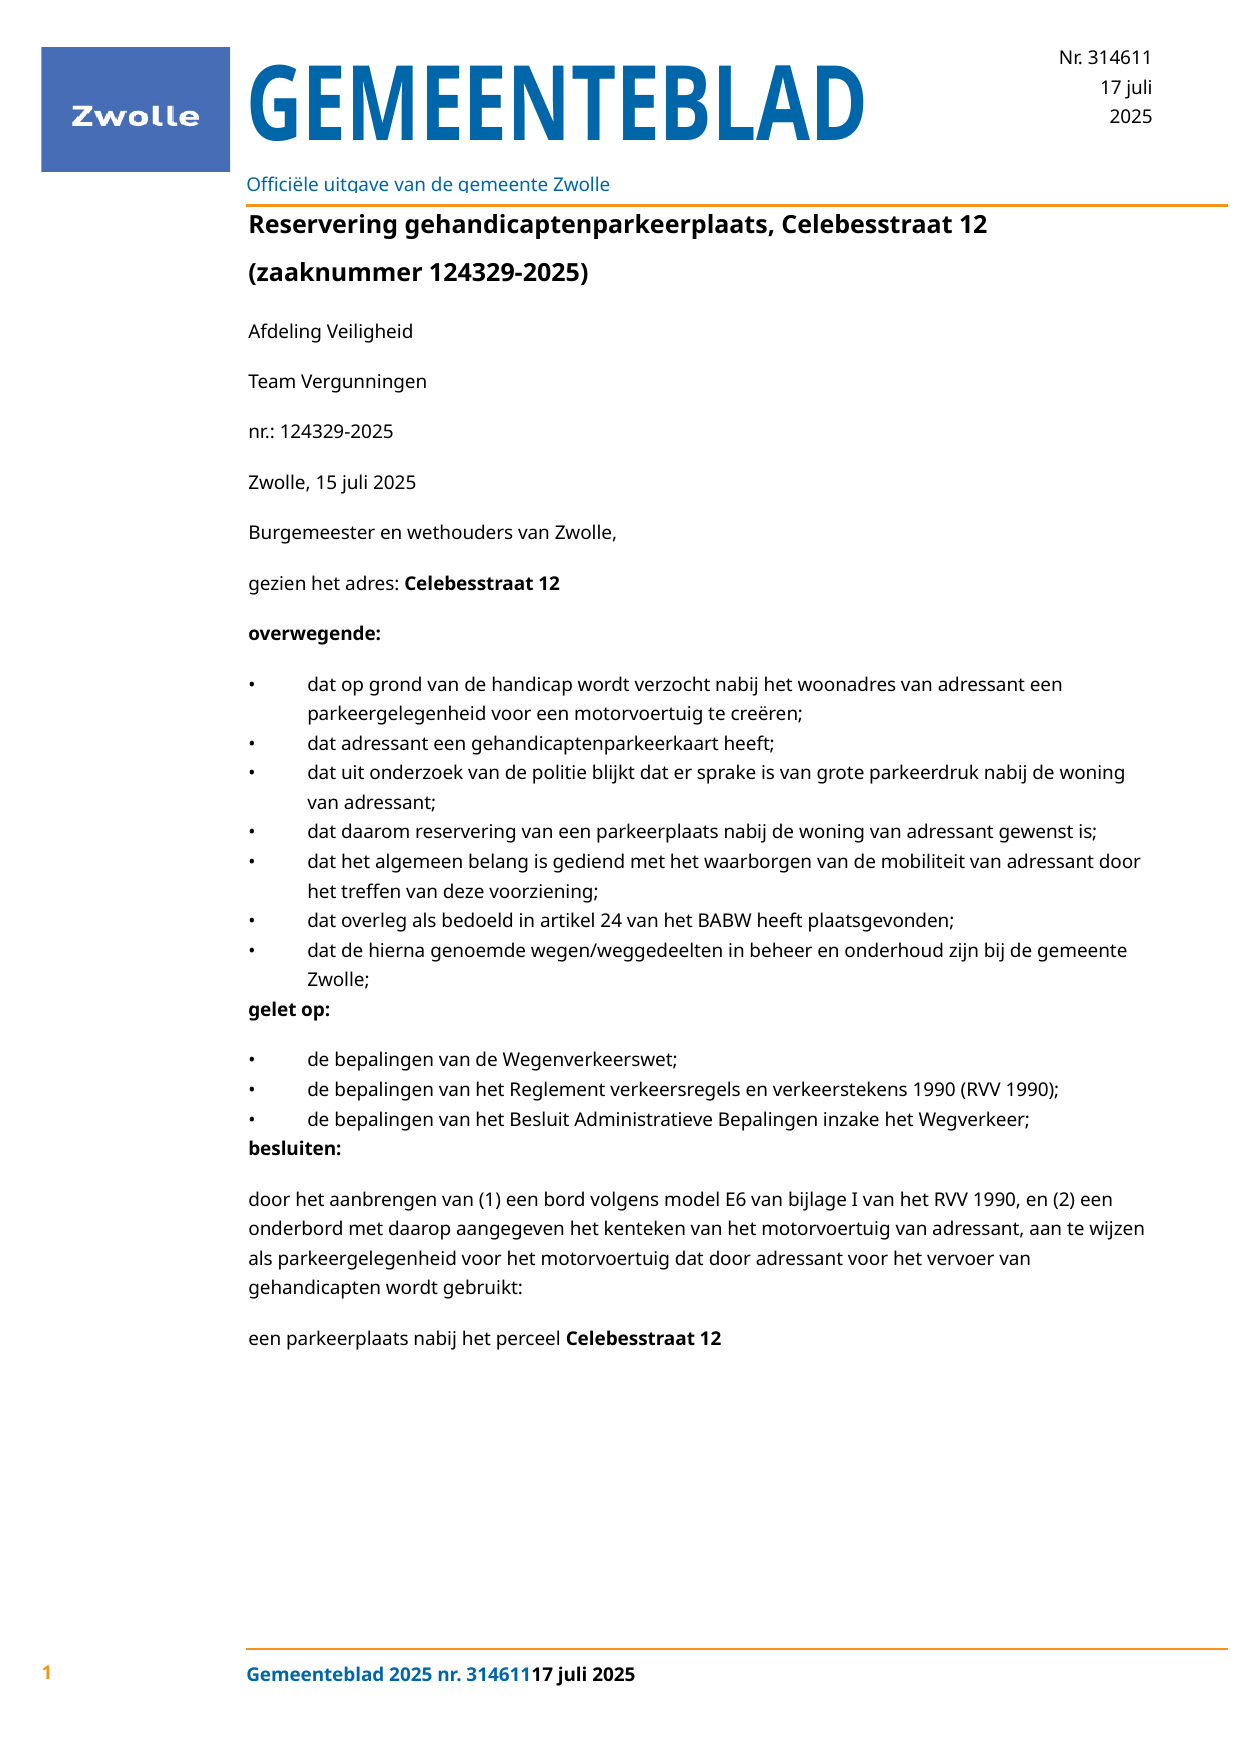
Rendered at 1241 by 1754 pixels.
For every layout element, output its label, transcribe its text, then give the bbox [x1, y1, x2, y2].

text een parkeerplaats nabij het perceel Celebesstraat 12 [248, 1325, 1152, 1351]
list dat adressant een gehandicaptenparkeerkaart heeft; [248, 730, 1152, 756]
list dat het algemeen belang is gediend met het waarborgen van de mobiliteit van adressant door het treffen van deze voorziening; [248, 848, 1152, 904]
text door het aanbrengen van (1) een bord volgens model E6 van bijlage I van het RVV 1990, en (2) een onderbord met daarop aangegeven het kenteken van het motorvoertuig van adressant, aan te wijzen als parkeergelegenheid voor het motorvoertuig dat door adressant voor het vervoer van gehandicapten wordt gebruikt: [248, 1186, 1152, 1300]
list de bepalingen van het Reglement verkeersregels en verkeerstekens 1990 (RVV 1990); [248, 1076, 1152, 1102]
text besluiten: [248, 1135, 1152, 1161]
list dat uit onderzoek van de politie blijkt dat er sprake is van grote parkeerdruk nabij de woning van adressant; [248, 759, 1152, 815]
list dat op grond van de handicap wordt verzocht nabij het woonadres van adressant een parkeergelegenheid voor een motorvoertuig te creëren; [248, 671, 1152, 726]
list dat overleg als bedoeld in artikel 24 van het BABW heeft plaatsgevonden; [248, 907, 1152, 933]
list dat de hierna genoemde wegen/weggedeelten in beheer en onderhoud zijn bij de gemeente Zwolle; [248, 937, 1152, 992]
text Reservering gehandicaptenparkeerplaats, Celebesstraat 12 (zaaknummer 124329-2025) [248, 207, 1152, 288]
text Afdeling Veiligheid [248, 318, 1152, 344]
text Team Vergunningen [248, 368, 1152, 394]
text Zwolle, 15 juli 2025 [248, 469, 1152, 495]
text gezien het adres: Celebesstraat 12 [248, 570, 1152, 596]
text Burgemeester en wethouders van Zwolle, [248, 519, 1152, 545]
text overwegende: [248, 620, 1152, 646]
list de bepalingen van het Besluit Administratieve Bepalingen inzake het Wegverkeer; [248, 1106, 1152, 1132]
list de bepalingen van de Wegenverkeerswet; [248, 1047, 1152, 1072]
list dat daarom reservering van een parkeerplaats nabij de woning van adressant gewenst is; [248, 819, 1152, 844]
text nr.: 124329-2025 [248, 419, 1152, 444]
text gelet op: [248, 996, 1152, 1022]
picture [41, 47, 231, 172]
